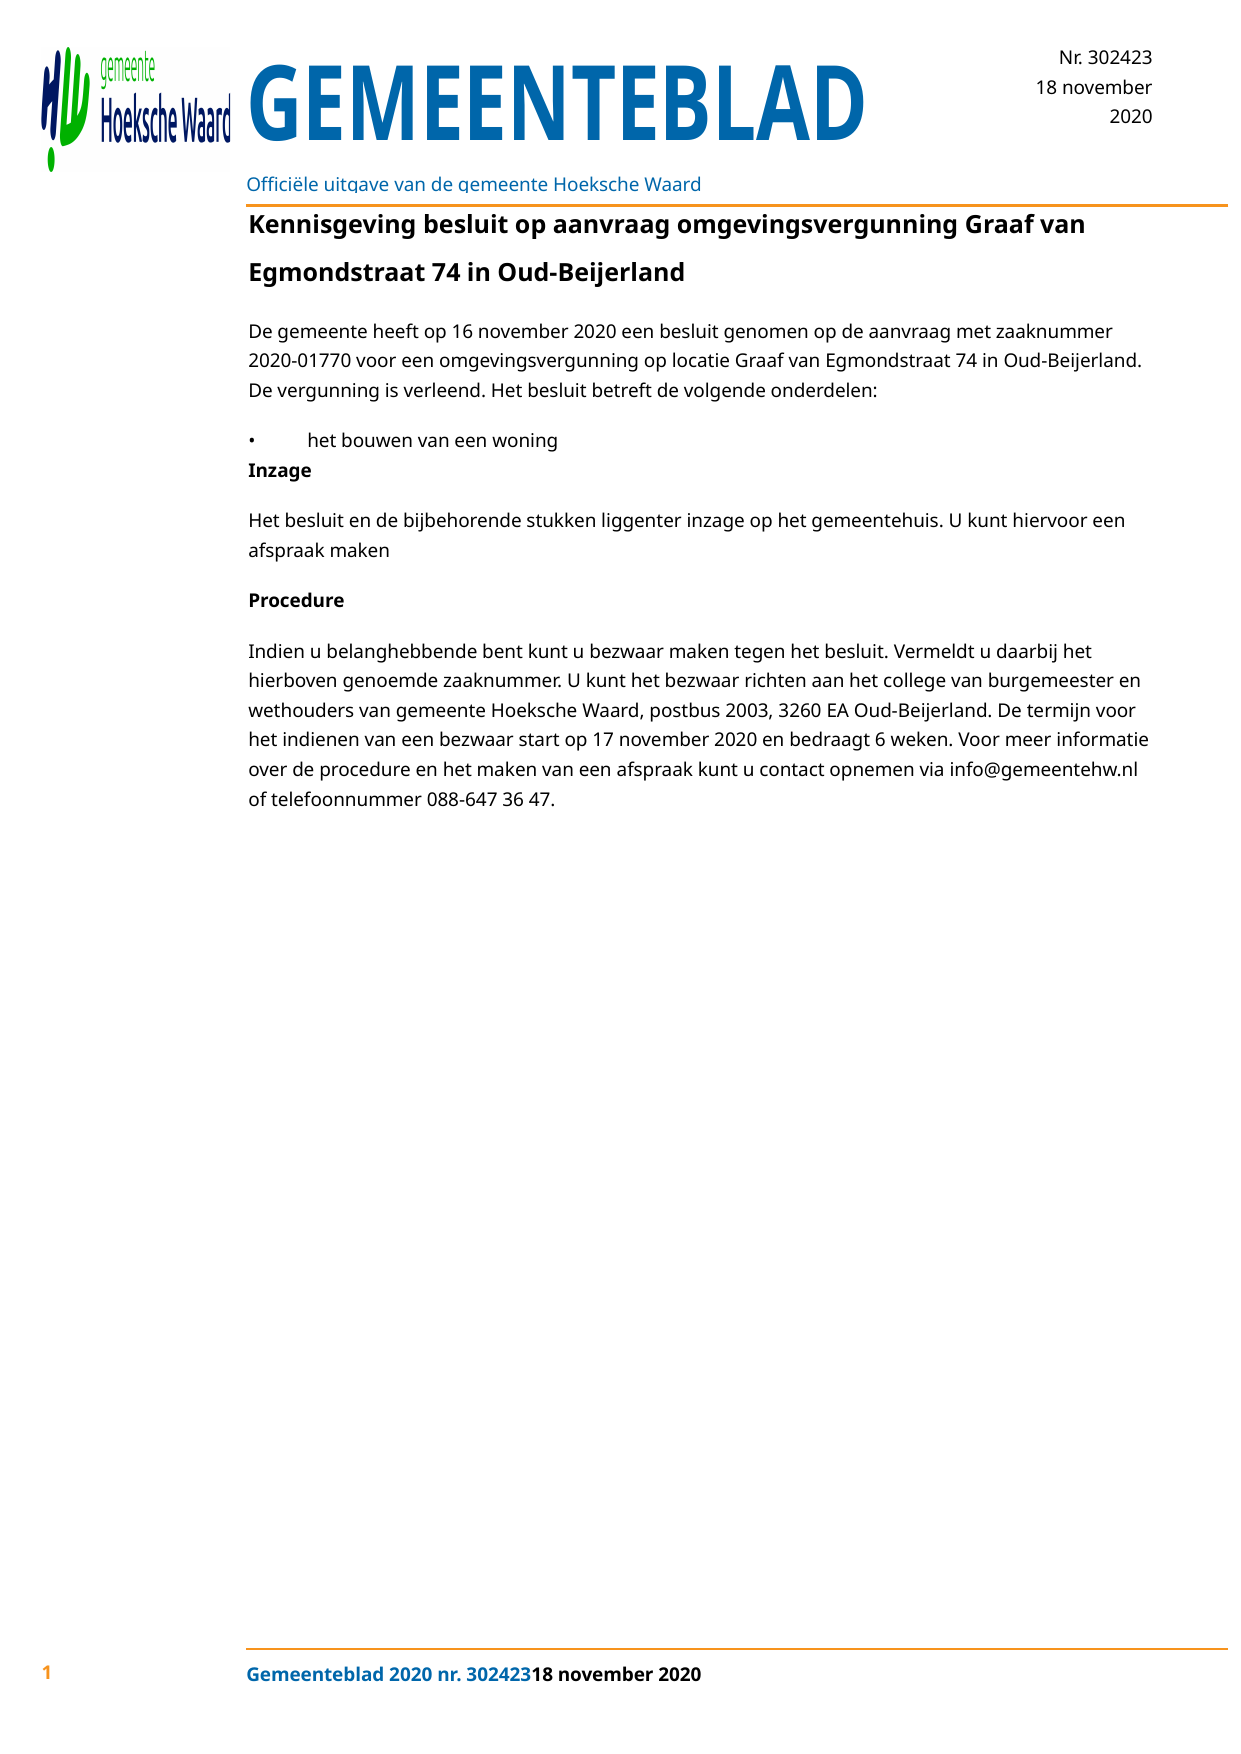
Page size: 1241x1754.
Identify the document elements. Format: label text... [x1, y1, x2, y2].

text Het besluit en de bijbehorende stukken liggenter inzage op het gemeentehuis. U kunt hiervoor een afspraak maken [248, 507, 1152, 563]
list het bouwen van een woning [248, 427, 1152, 453]
text Inzage [248, 457, 1152, 483]
text Kennisgeving besluit op aanvraag omgevingsvergunning Graaf van Egmondstraat 74 in Oud-Beijerland [248, 207, 1152, 288]
text Indien u belanghebbende bent kunt u bezwaar maken tegen het besluit. Vermeldt u daarbij het hierboven genoemde zaaknummer. U kunt het bezwaar richten aan het college van burgemeester en wethouders van gemeente Hoeksche Waard, postbus 2003, 3260 EA Oud-Beijerland. De termijn voor het indienen van een bezwaar start op 17 november 2020 en bedraagt 6 weken. Voor meer informatie over de procedure en het maken van een afspraak kunt u contact opnemen via info@gemeentehw.nl of telefoonnummer 088-647 36 47. [248, 638, 1152, 812]
text De gemeente heeft op 16 november 2020 een besluit genomen op de aanvraag met zaaknummer 2020-01770 voor een omgevingsvergunning op locatie Graaf van Egmondstraat 74 in Oud-Beijerland. De vergunning is verleend. Het besluit betreft de volgende onderdelen: [248, 318, 1152, 403]
text Procedure [248, 587, 1152, 613]
picture [41, 47, 231, 172]
